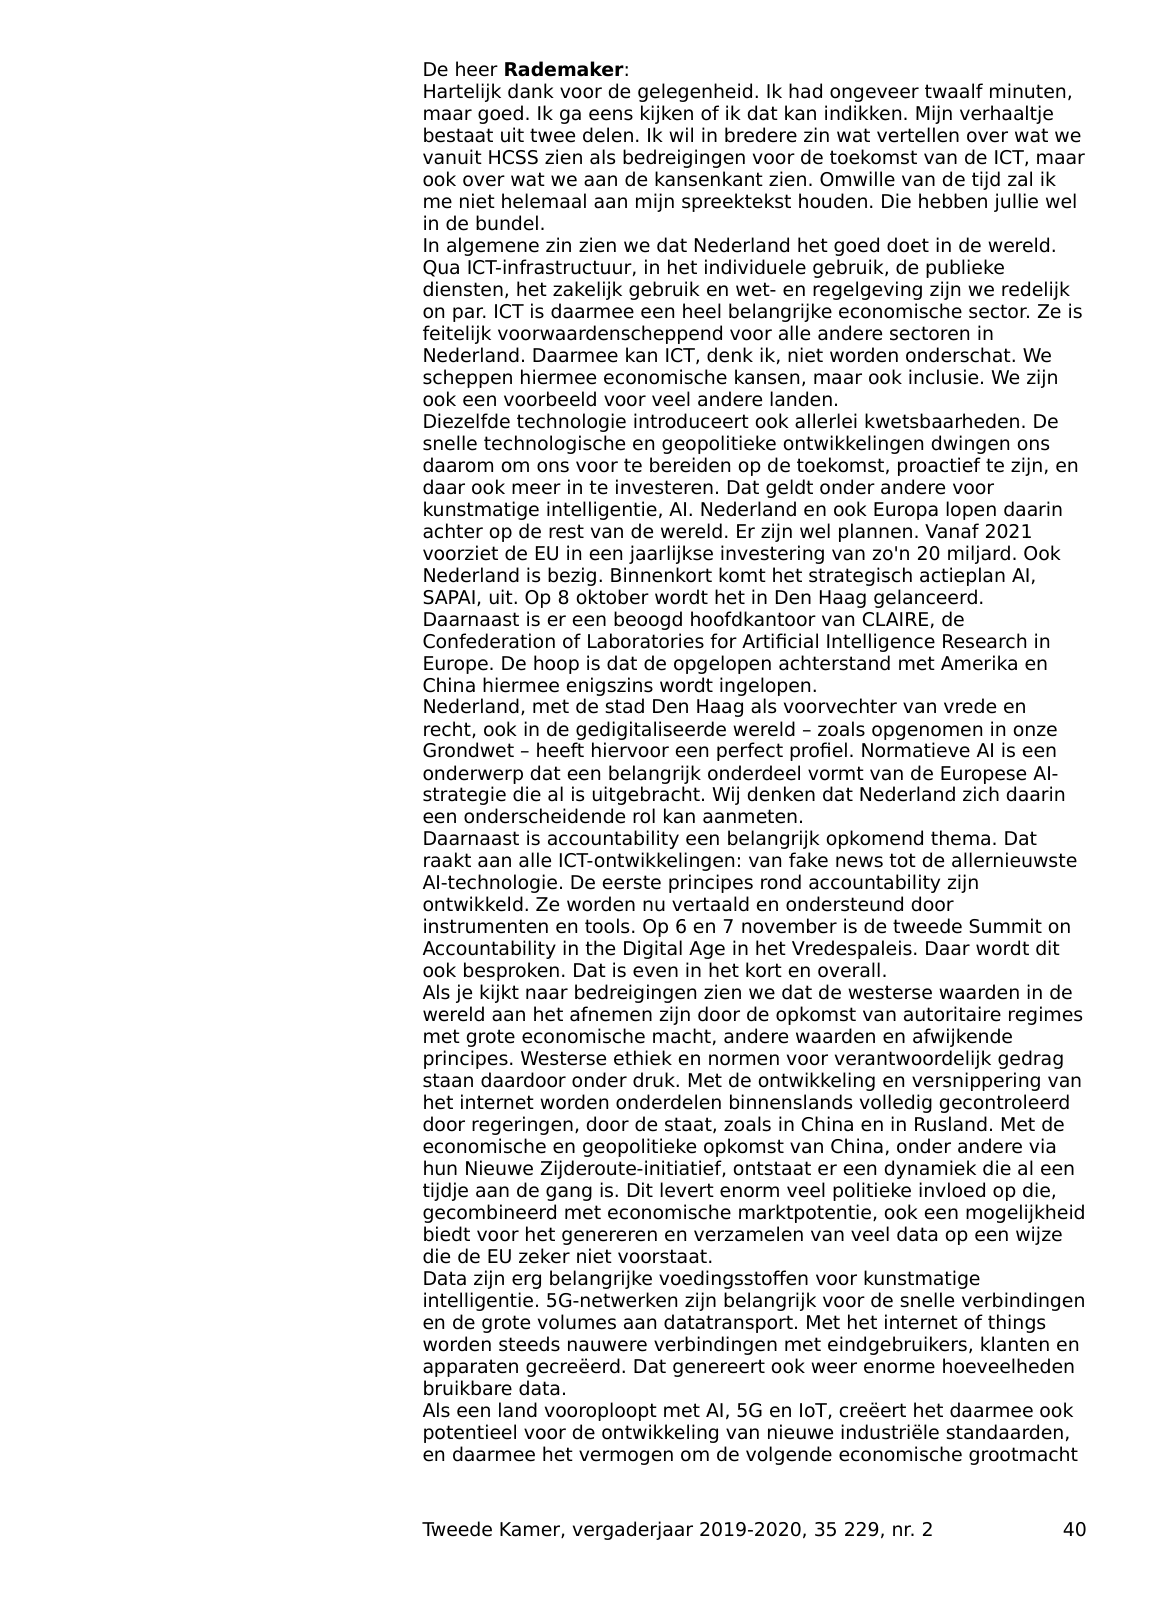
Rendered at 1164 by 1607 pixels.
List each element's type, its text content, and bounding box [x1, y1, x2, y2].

text Als een land vooroploopt met AI, 5G en IoT, creëert het daarmee ook potentieel voor de ontwikkeling van nieuwe industriële standaarden, en daarmee het vermogen om de volgende economische grootmacht [422, 1400, 1087, 1466]
text Hartelijk dank voor de gelegenheid. Ik had ongeveer twaalf minuten, maar goed. Ik ga eens kijken of ik dat kan indikken. Mijn verhaaltje bestaat uit twee delen. Ik wil in bredere zin wat vertellen over wat we vanuit HCSS zien als bedreigingen voor de toekomst van de ICT, maar ook over wat we aan de kansenkant zien. Omwille van de tijd zal ik me niet helemaal aan mijn spreektekst houden. Die hebben jullie wel in de bundel. [422, 81, 1087, 235]
text In algemene zin zien we dat Nederland het goed doet in de wereld. Qua ICT-infrastructuur, in het individuele gebruik, de publieke diensten, het zakelijk gebruik en wet- en regelgeving zijn we redelijk on par. ICT is daarmee een heel belangrijke economische sector. Ze is feitelijk voorwaardenscheppend voor alle andere sectoren in Nederland. Daarmee kan ICT, denk ik, niet worden onderschat. We scheppen hiermee economische kansen, maar ook inclusie. We zijn ook een voorbeeld voor veel andere landen. [422, 235, 1087, 411]
text De heer Rademaker: [422, 59, 1087, 81]
text Data zijn erg belangrijke voedingsstoffen voor kunstmatige intelligentie. 5G-netwerken zijn belangrijk voor de snelle verbindingen en de grote volumes aan datatransport. Met het internet of things worden steeds nauwere verbindingen met eindgebruikers, klanten en apparaten gecreëerd. Dat genereert ook weer enorme hoeveelheden bruikbare data. [422, 1268, 1087, 1400]
text Diezelfde technologie introduceert ook allerlei kwetsbaarheden. De snelle technologische en geopolitieke ontwikkelingen dwingen ons daarom om ons voor te bereiden op de toekomst, proactief te zijn, en daar ook meer in te investeren. Dat geldt onder andere voor kunstmatige intelligentie, AI. Nederland en ook Europa lopen daarin achter op de rest van de wereld. Er zijn wel plannen. Vanaf 2021 voorziet de EU in een jaarlijkse investering van zo'n 20 miljard. Ook Nederland is bezig. Binnenkort komt het strategisch actieplan AI, SAPAI, uit. Op 8 oktober wordt het in Den Haag gelanceerd. Daarnaast is er een beoogd hoofdkantoor van CLAIRE, de Confederation of Laboratories for Artificial Intelligence Research in Europe. De hoop is dat de opgelopen achterstand met Amerika en China hiermee enigszins wordt ingelopen. [422, 411, 1087, 696]
text Als je kijkt naar bedreigingen zien we dat de westerse waarden in de wereld aan het afnemen zijn door de opkomst van autoritaire regimes met grote economische macht, andere waarden en afwijkende principes. Westerse ethiek en normen voor verantwoordelijk gedrag staan daardoor onder druk. Met de ontwikkeling en versnippering van het internet worden onderdelen binnenslands volledig gecontroleerd door regeringen, door de staat, zoals in China en in Rusland. Met de economische en geopolitieke opkomst van China, onder andere via hun Nieuwe Zijderoute-initiatief, ontstaat er een dynamiek die al een tijdje aan de gang is. Dit levert enorm veel politieke invloed op die, gecombineerd met economische marktpotentie, ook een mogelijkheid biedt voor het genereren en verzamelen van veel data op een wijze die de EU zeker niet voorstaat. [422, 982, 1087, 1268]
text Nederland, met de stad Den Haag als voorvechter van vrede en recht, ook in de gedigitaliseerde wereld – zoals opgenomen in onze Grondwet – heeft hiervoor een perfect profiel. Normatieve AI is een onderwerp dat een belangrijk onderdeel vormt van de Europese AI-strategie die al is uitgebracht. Wij denken dat Nederland zich daarin een onderscheidende rol kan aanmeten. [422, 696, 1087, 828]
text Daarnaast is accountability een belangrijk opkomend thema. Dat raakt aan alle ICT-ontwikkelingen: van fake news tot de allernieuwste AI-technologie. De eerste principes rond accountability zijn ontwikkeld. Ze worden nu vertaald en ondersteund door instrumenten en tools. Op 6 en 7 november is de tweede Summit on Accountability in the Digital Age in het Vredespaleis. Daar wordt dit ook besproken. Dat is even in het kort en overall. [422, 828, 1087, 982]
